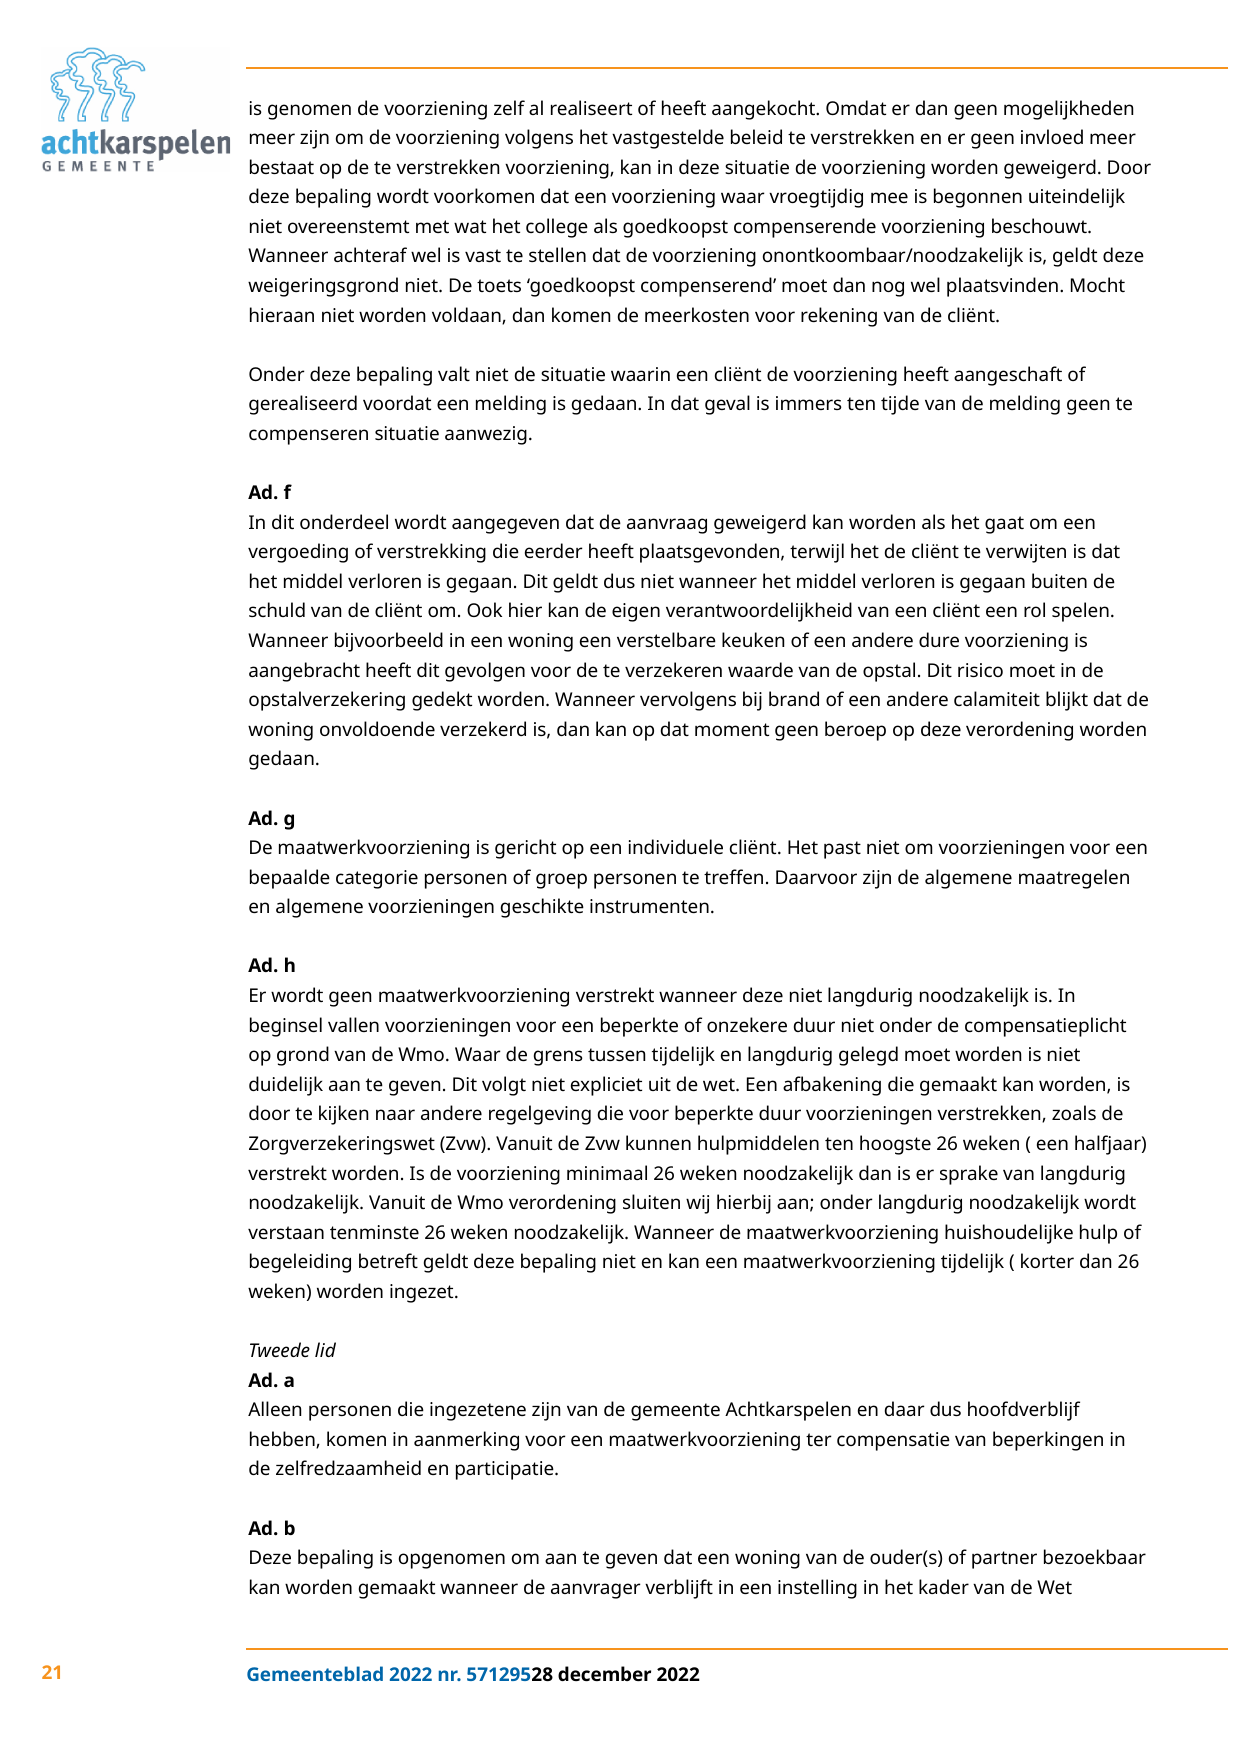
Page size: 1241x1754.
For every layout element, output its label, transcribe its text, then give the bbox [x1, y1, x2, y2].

text Ad. h [248, 953, 1152, 978]
text Ad. g [248, 805, 1152, 831]
text Ad. b [248, 1515, 1152, 1541]
text De maatwerkvoorziening is gericht op een individuele cliënt. Het past niet om voorzieningen voor een bepaalde categorie personen of groep personen te treffen. Daarvoor zijn de algemene maatregelen en algemene voorzieningen geschikte instrumenten. [248, 834, 1152, 919]
text Deze bepaling is opgenomen om aan te geven dat een woning van de ouder(s) of partner bezoekbaar kan worden gemaakt wanneer de aanvrager verblijft in een instelling in het kader van de Wet [248, 1544, 1152, 1600]
picture [41, 47, 231, 172]
text Onder deze bepaling valt niet de situatie waarin een cliënt de voorziening heeft aangeschaft of gerealiseerd voordat een melding is gedaan. In dat geval is immers ten tijde van de melding geen te compenseren situatie aanwezig. [248, 361, 1152, 446]
text Alleen personen die ingezetene zijn van de gemeente Achtkarspelen en daar dus hoofdverblijf hebben, komen in aanmerking voor een maatwerkvoorziening ter compensatie van beperkingen in de zelfredzaamheid en participatie. [248, 1396, 1152, 1481]
text Ad. f [248, 479, 1152, 505]
text In dit onderdeel wordt aangegeven dat de aanvraag geweigerd kan worden als het gaat om een vergoeding of verstrekking die eerder heeft plaatsgevonden, terwijl het de cliënt te verwijten is dat het middel verloren is gegaan. Dit geldt dus niet wanneer het middel verloren is gegaan buiten de schuld van de cliënt om. Ook hier kan de eigen verantwoordelijkheid van een cliënt een rol spelen. Wanneer bijvoorbeeld in een woning een verstelbare keuken of een andere dure voorziening is aangebracht heeft dit gevolgen voor de te verzekeren waarde van de opstal. Dit risico moet in de opstalverzekering gedekt worden. Wanneer vervolgens bij brand of een andere calamiteit blijkt dat de woning onvoldoende verzekerd is, dan kan op dat moment geen beroep op deze verordening worden gedaan. [248, 509, 1152, 771]
text Tweede lid [248, 1337, 1152, 1363]
text Ad. a [248, 1367, 1152, 1393]
text is genomen de voorziening zelf al realiseert of heeft aangekocht. Omdat er dan geen mogelijkheden meer zijn om de voorziening volgens het vastgestelde beleid te verstrekken en er geen invloed meer bestaat op de te verstrekken voorziening, kan in deze situatie de voorziening worden geweigerd. Door deze bepaling wordt voorkomen dat een voorziening waar vroegtijdig mee is begonnen uiteindelijk niet overeenstemt met wat het college als goedkoopst compenserende voorziening beschouwt. Wanneer achteraf wel is vast te stellen dat de voorziening onontkoombaar/noodzakelijk is, geldt deze weigeringsgrond niet. De toets ‘goedkoopst compenserend’ moet dan nog wel plaatsvinden. Mocht hieraan niet worden voldaan, dan komen de meerkosten voor rekening van de cliënt. [248, 95, 1152, 328]
text Er wordt geen maatwerkvoorziening verstrekt wanneer deze niet langdurig noodzakelijk is. In beginsel vallen voorzieningen voor een beperkte of onzekere duur niet onder de compensatieplicht op grond van de Wmo. Waar de grens tussen tijdelijk en langdurig gelegd moet worden is niet duidelijk aan te geven. Dit volgt niet expliciet uit de wet. Een afbakening die gemaakt kan worden, is door te kijken naar andere regelgeving die voor beperkte duur voorzieningen verstrekken, zoals de Zorgverzekeringswet (Zvw). Vanuit de Zvw kunnen hulpmiddelen ten hoogste 26 weken ( een halfjaar) verstrekt worden. Is de voorziening minimaal 26 weken noodzakelijk dan is er sprake van langdurig noodzakelijk. Vanuit de Wmo verordening sluiten wij hierbij aan; onder langdurig noodzakelijk wordt verstaan tenminste 26 weken noodzakelijk. Wanneer de maatwerkvoorziening huishoudelijke hulp of begeleiding betreft geldt deze bepaling niet en kan een maatwerkvoorziening tijdelijk ( korter dan 26 weken) worden ingezet. [248, 982, 1152, 1304]
